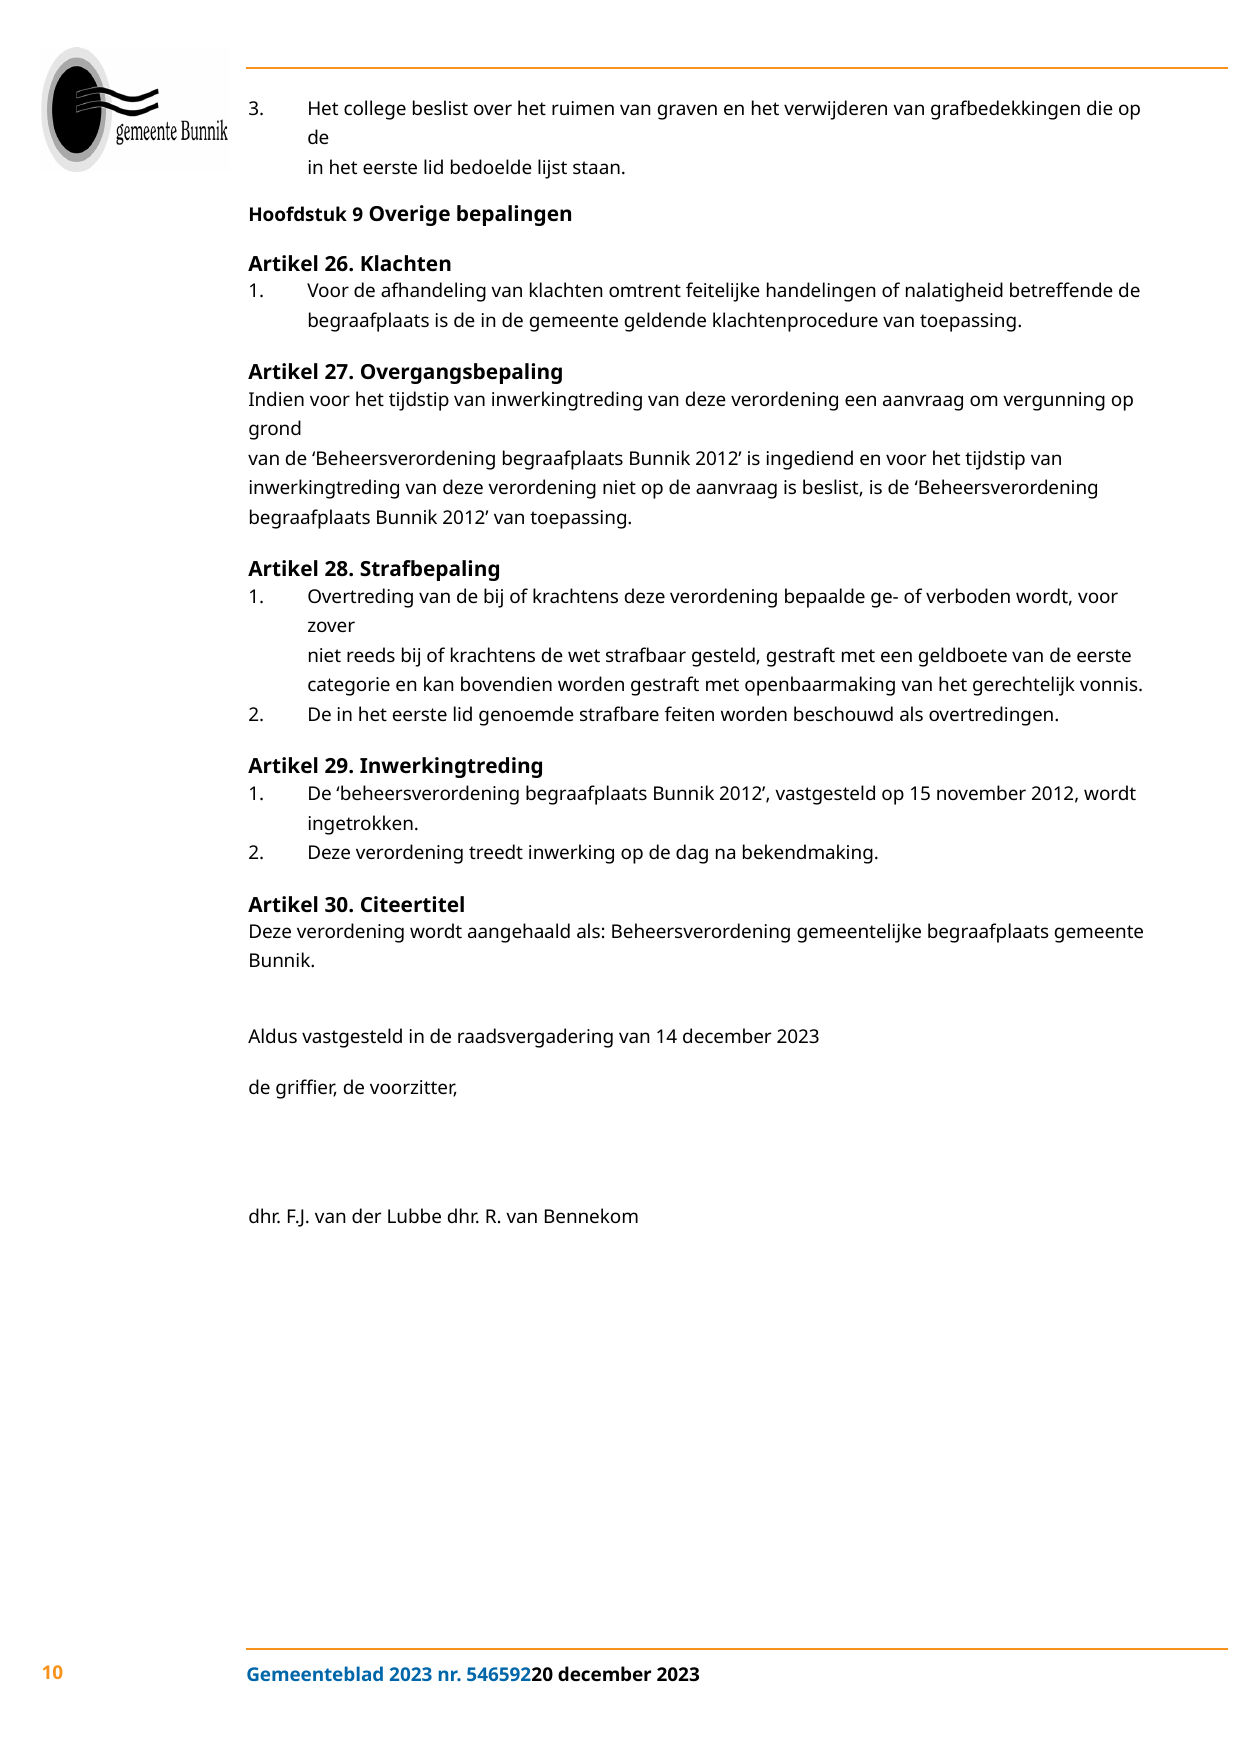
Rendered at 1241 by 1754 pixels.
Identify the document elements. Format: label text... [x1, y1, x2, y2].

text Bunnik. [248, 948, 1152, 973]
text Artikel 30. Citeertitel [248, 890, 1152, 918]
text Deze verordening wordt aangehaald als: Beheersverordening gemeentelijke begraafplaats gemeente [248, 918, 1152, 944]
picture [41, 47, 231, 172]
list Voor de afhandeling van klachten omtrent feitelijke handelingen of nalatigheid betreffende de [248, 277, 1152, 303]
text de griffier, de voorzitter, [248, 1074, 1152, 1100]
text Aldus vastgesteld in de raadsvergadering van 14 december 2023 [248, 1023, 1152, 1049]
text inwerkingtreding van deze verordening niet op de aanvraag is beslist, is de ‘Beheersverordening [248, 474, 1152, 500]
text begraafplaats Bunnik 2012’ van toepassing. [248, 504, 1152, 530]
list De in het eerste lid genoemde strafbare feiten worden beschouwd als overtredingen. [248, 701, 1152, 727]
list De ‘beheersverordening begraafplaats Bunnik 2012’, vastgesteld op 15 november 2012, wordt [248, 780, 1152, 806]
text Artikel 26. Klachten [248, 249, 1152, 277]
text van de ‘Beheersverordening begraafplaats Bunnik 2012’ is ingediend en voor het tijdstip van [248, 445, 1152, 471]
text Artikel 29. Inwerkingtreding [248, 752, 1152, 780]
list ingetrokken. [248, 810, 1152, 835]
list begraafplaats is de in de gemeente geldende klachtenprocedure van toepassing. [248, 307, 1152, 333]
text Artikel 28. Strafbepaling [248, 554, 1152, 583]
list Het college beslist over het ruimen van graven en het verwijderen van grafbedekkingen die op de [248, 95, 1152, 150]
list categorie en kan bovendien worden gestraft met openbaarmaking van het gerechtelijk vonnis. [248, 672, 1152, 697]
list niet reeds bij of krachtens de wet strafbaar gesteld, gestraft met een geldboete van de eerste [248, 642, 1152, 668]
text Indien voor het tijdstip van inwerkingtreding van deze verordening een aanvraag om vergunning op grond [248, 386, 1152, 441]
text dhr. F.J. van der Lubbe dhr. R. van Bennekom [248, 1203, 1152, 1229]
list Overtreding van de bij of krachtens deze verordening bepaalde ge- of verboden wordt, voor zover [248, 583, 1152, 638]
list in het eerste lid bedoelde lijst staan. [248, 154, 1152, 180]
text Hoofdstuk 9 Overige bepalingen [248, 199, 1152, 228]
text Artikel 27. Overgangsbepaling [248, 357, 1152, 386]
list Deze verordening treedt inwerking op de dag na bekendmaking. [248, 839, 1152, 865]
